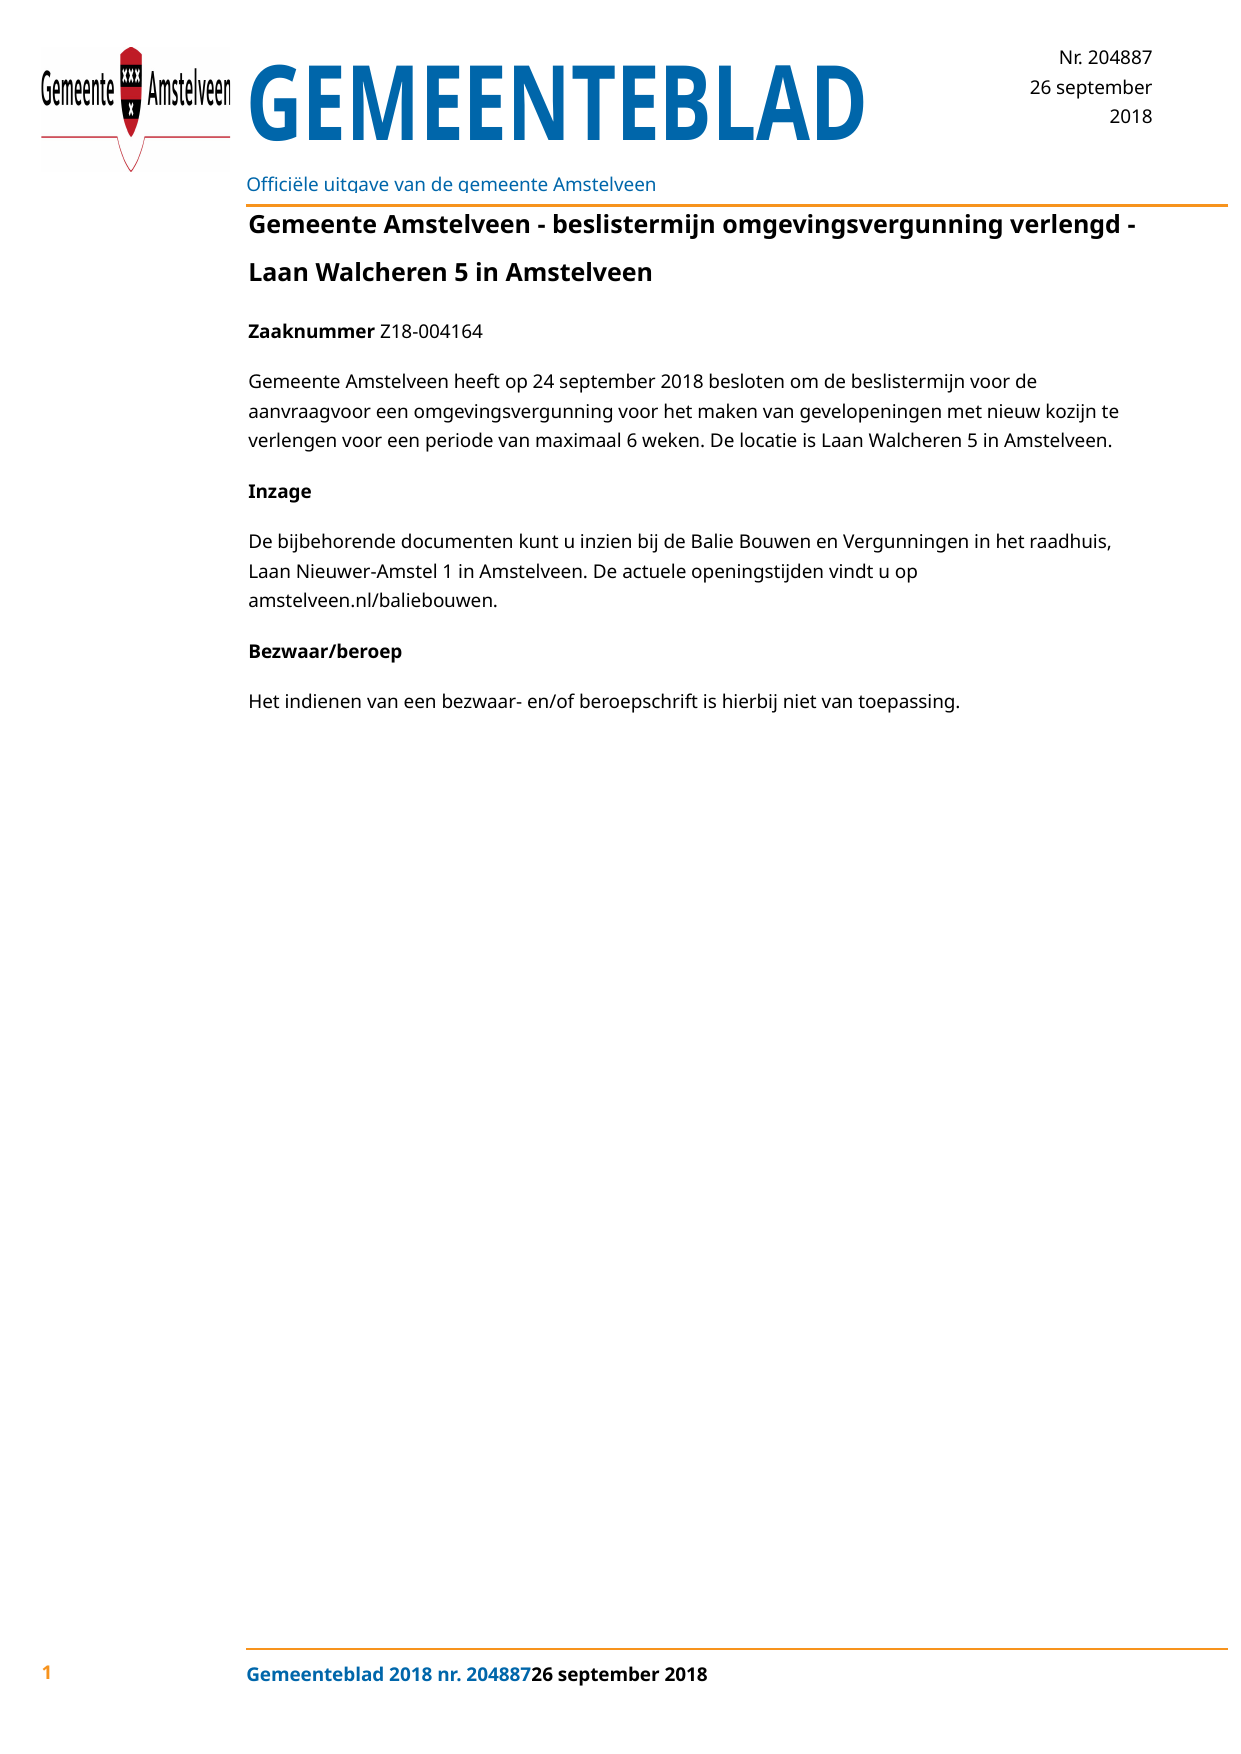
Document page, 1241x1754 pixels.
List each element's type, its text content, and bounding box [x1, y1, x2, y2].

text Bezwaar/beroep [248, 638, 1152, 664]
text Gemeente Amstelveen heeft op 24 september 2018 besloten om de beslistermijn voor de aanvraagvoor een omgevingsvergunning voor het maken van gevelopeningen met nieuw kozijn te verlengen voor een periode van maximaal 6 weken. De locatie is Laan Walcheren 5 in Amstelveen. [248, 368, 1152, 453]
text Het indienen van een bezwaar- en/of beroepschrift is hierbij niet van toepassing. [248, 688, 1152, 714]
text Zaaknummer Z18-004164 [248, 318, 1152, 344]
text De bijbehorende documenten kunt u inzien bij de Balie Bouwen en Vergunningen in het raadhuis, Laan Nieuwer-Amstel 1 in Amstelveen. De actuele openingstijden vindt u op amstelveen.nl/baliebouwen. [248, 528, 1152, 613]
picture [41, 47, 231, 172]
text Gemeente Amstelveen - beslistermijn omgevingsvergunning verlengd - Laan Walcheren 5 in Amstelveen [248, 207, 1152, 288]
text Inzage [248, 478, 1152, 504]
